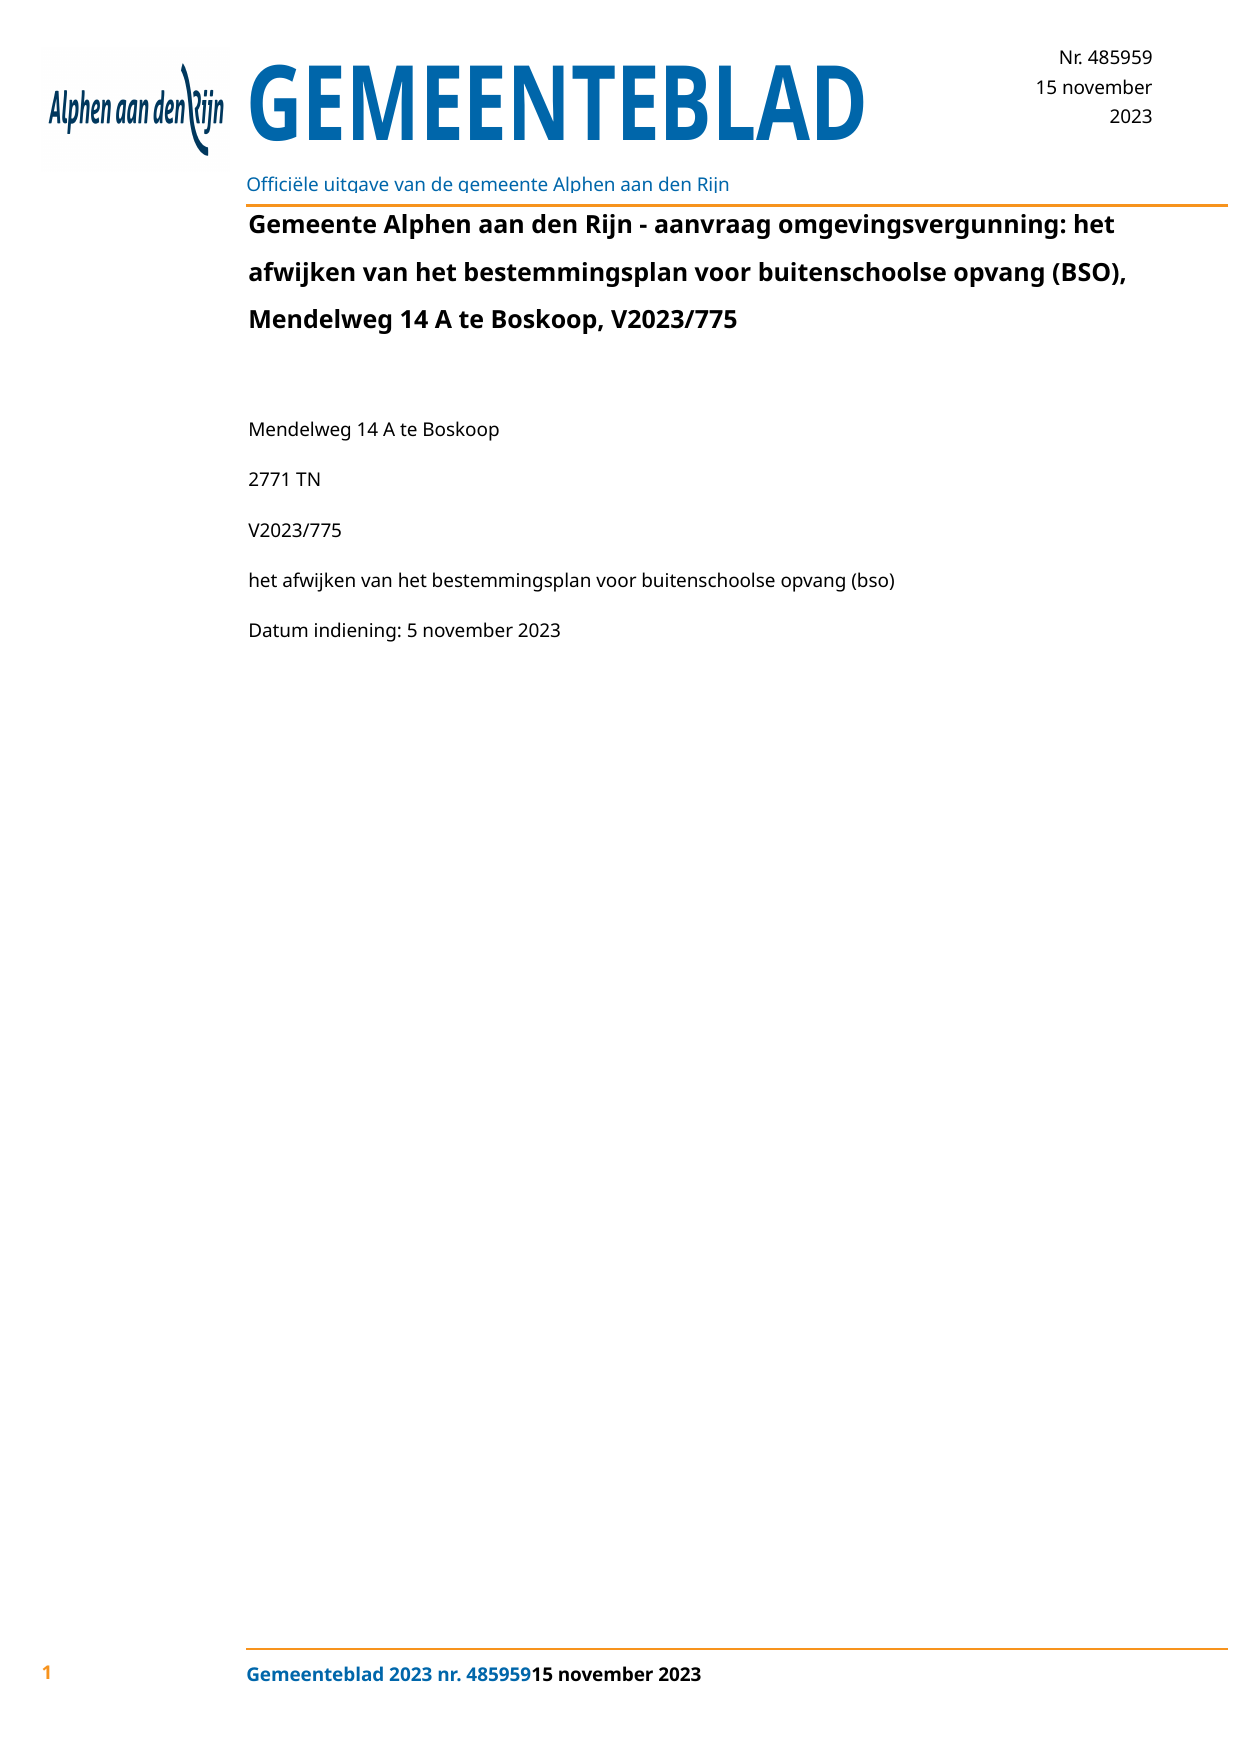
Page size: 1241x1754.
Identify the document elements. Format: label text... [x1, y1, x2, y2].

text 2771 TN [248, 466, 1152, 492]
text Gemeente Alphen aan den Rijn - aanvraag omgevingsvergunning: het afwijken van het bestemmingsplan voor buitenschoolse opvang (BSO), Mendelweg 14 A te Boskoop, V2023/775 [248, 207, 1152, 336]
text V2023/775 [248, 517, 1152, 542]
text Mendelweg 14 A te Boskoop [248, 416, 1152, 442]
text Datum indiening: 5 november 2023 [248, 618, 1152, 643]
picture [41, 47, 231, 172]
text het afwijken van het bestemmingsplan voor buitenschoolse opvang (bso) [248, 567, 1152, 593]
